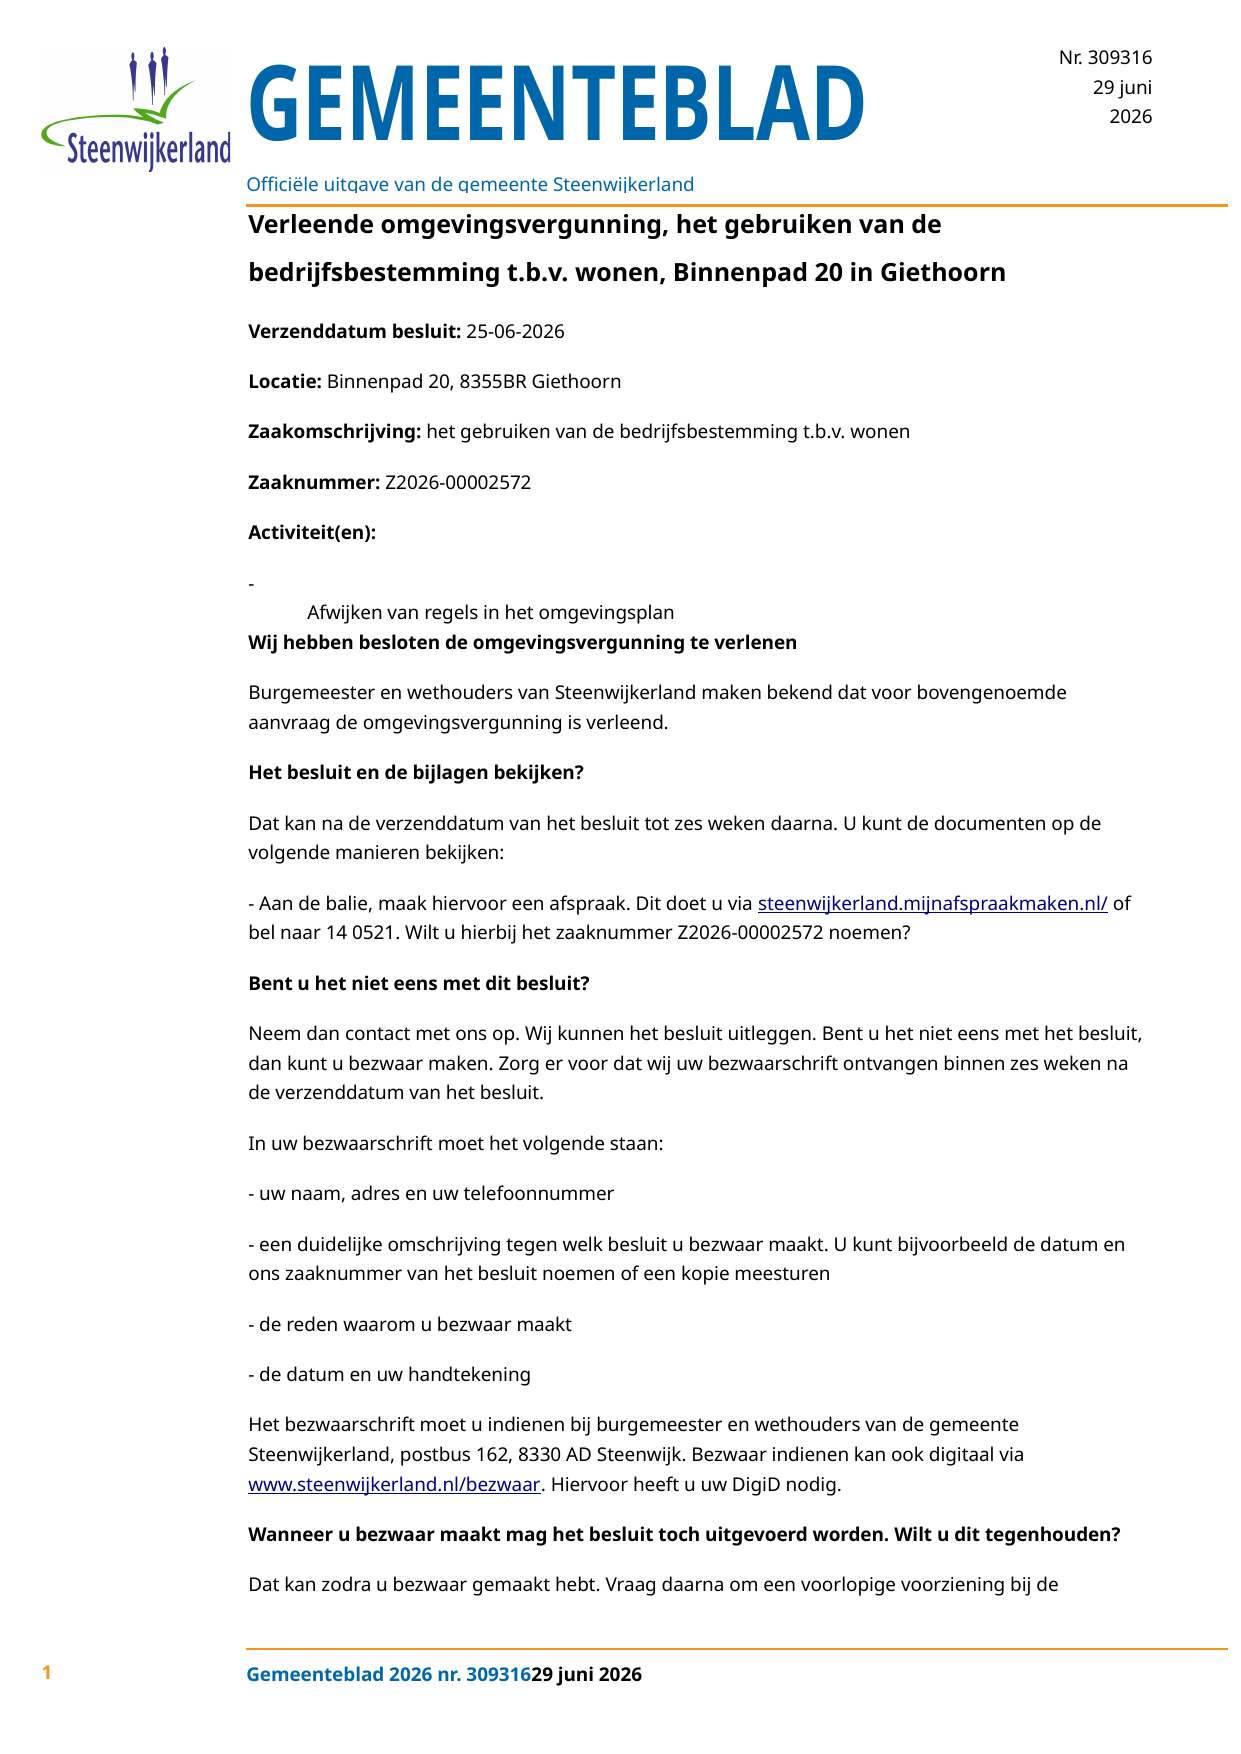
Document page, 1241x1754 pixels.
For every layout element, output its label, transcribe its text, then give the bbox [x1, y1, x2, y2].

text Het bezwaarschrift moet u indienen bij burgemeester en wethouders van de gemeente Steenwijkerland, postbus 162, 8330 AD Steenwijk. Bezwaar indienen kan ook digitaal via www.steenwijkerland.nl/bezwaar. Hiervoor heeft u uw DigiD nodig. [248, 1412, 1152, 1497]
picture [41, 47, 231, 172]
text Wij hebben besloten de omgevingsvergunning te verlenen [248, 629, 1152, 655]
text Burgemeester en wethouders van Steenwijkerland maken bekend dat voor bovengenoemde aanvraag de omgevingsvergunning is verleend. [248, 679, 1152, 735]
text - een duidelijke omschrijving tegen welk besluit u bezwaar maakt. U kunt bijvoorbeeld de datum en ons zaaknummer van het besluit noemen of een kopie meesturen [248, 1231, 1152, 1286]
text Verleende omgevingsvergunning, het gebruiken van de bedrijfsbestemming t.b.v. wonen, Binnenpad 20 in Giethoorn [248, 207, 1152, 288]
text Het besluit en de bijlagen bekijken? [248, 759, 1152, 785]
text Neem dan contact met ons op. Wij kunnen het besluit uitleggen. Bent u het niet eens met het besluit, dan kunt u bezwaar maken. Zorg er voor dat wij uw bezwaarschrift ontvangen binnen zes weken na de verzenddatum van het besluit. [248, 1020, 1152, 1105]
text Locatie: Binnenpad 20, 8355BR Giethoorn [248, 368, 1152, 394]
text - uw naam, adres en uw telefoonnummer [248, 1180, 1152, 1206]
text - Aan de balie, maak hiervoor een afspraak. Dit doet u via steenwijkerland.mijnafspraakmaken.nl/ of bel naar 14 0521. Wilt u hierbij het zaaknummer Z2026-00002572 noemen? [248, 890, 1152, 945]
list Afwijken van regels in het omgevingsplan [248, 599, 1152, 625]
text Zaaknummer: Z2026-00002572 [248, 469, 1152, 495]
text Activiteit(en): [248, 519, 1152, 545]
text - de datum en uw handtekening [248, 1361, 1152, 1387]
text - de reden waarom u bezwaar maakt [248, 1311, 1152, 1337]
text In uw bezwaarschrift moet het volgende staan: [248, 1130, 1152, 1156]
text Bent u het niet eens met dit besluit? [248, 970, 1152, 996]
text Verzenddatum besluit: 25-06-2026 [248, 318, 1152, 344]
text Zaakomschrijving: het gebruiken van de bedrijfsbestemming t.b.v. wonen [248, 419, 1152, 444]
text Dat kan na de verzenddatum van het besluit tot zes weken daarna. U kunt de documenten op de volgende manieren bekijken: [248, 810, 1152, 865]
text Dat kan zodra u bezwaar gemaakt hebt. Vraag daarna om een voorlopige voorziening bij de [248, 1572, 1152, 1597]
text Wanneer u bezwaar maakt mag het besluit toch uitgevoerd worden. Wilt u dit tegenhouden? [248, 1521, 1152, 1547]
